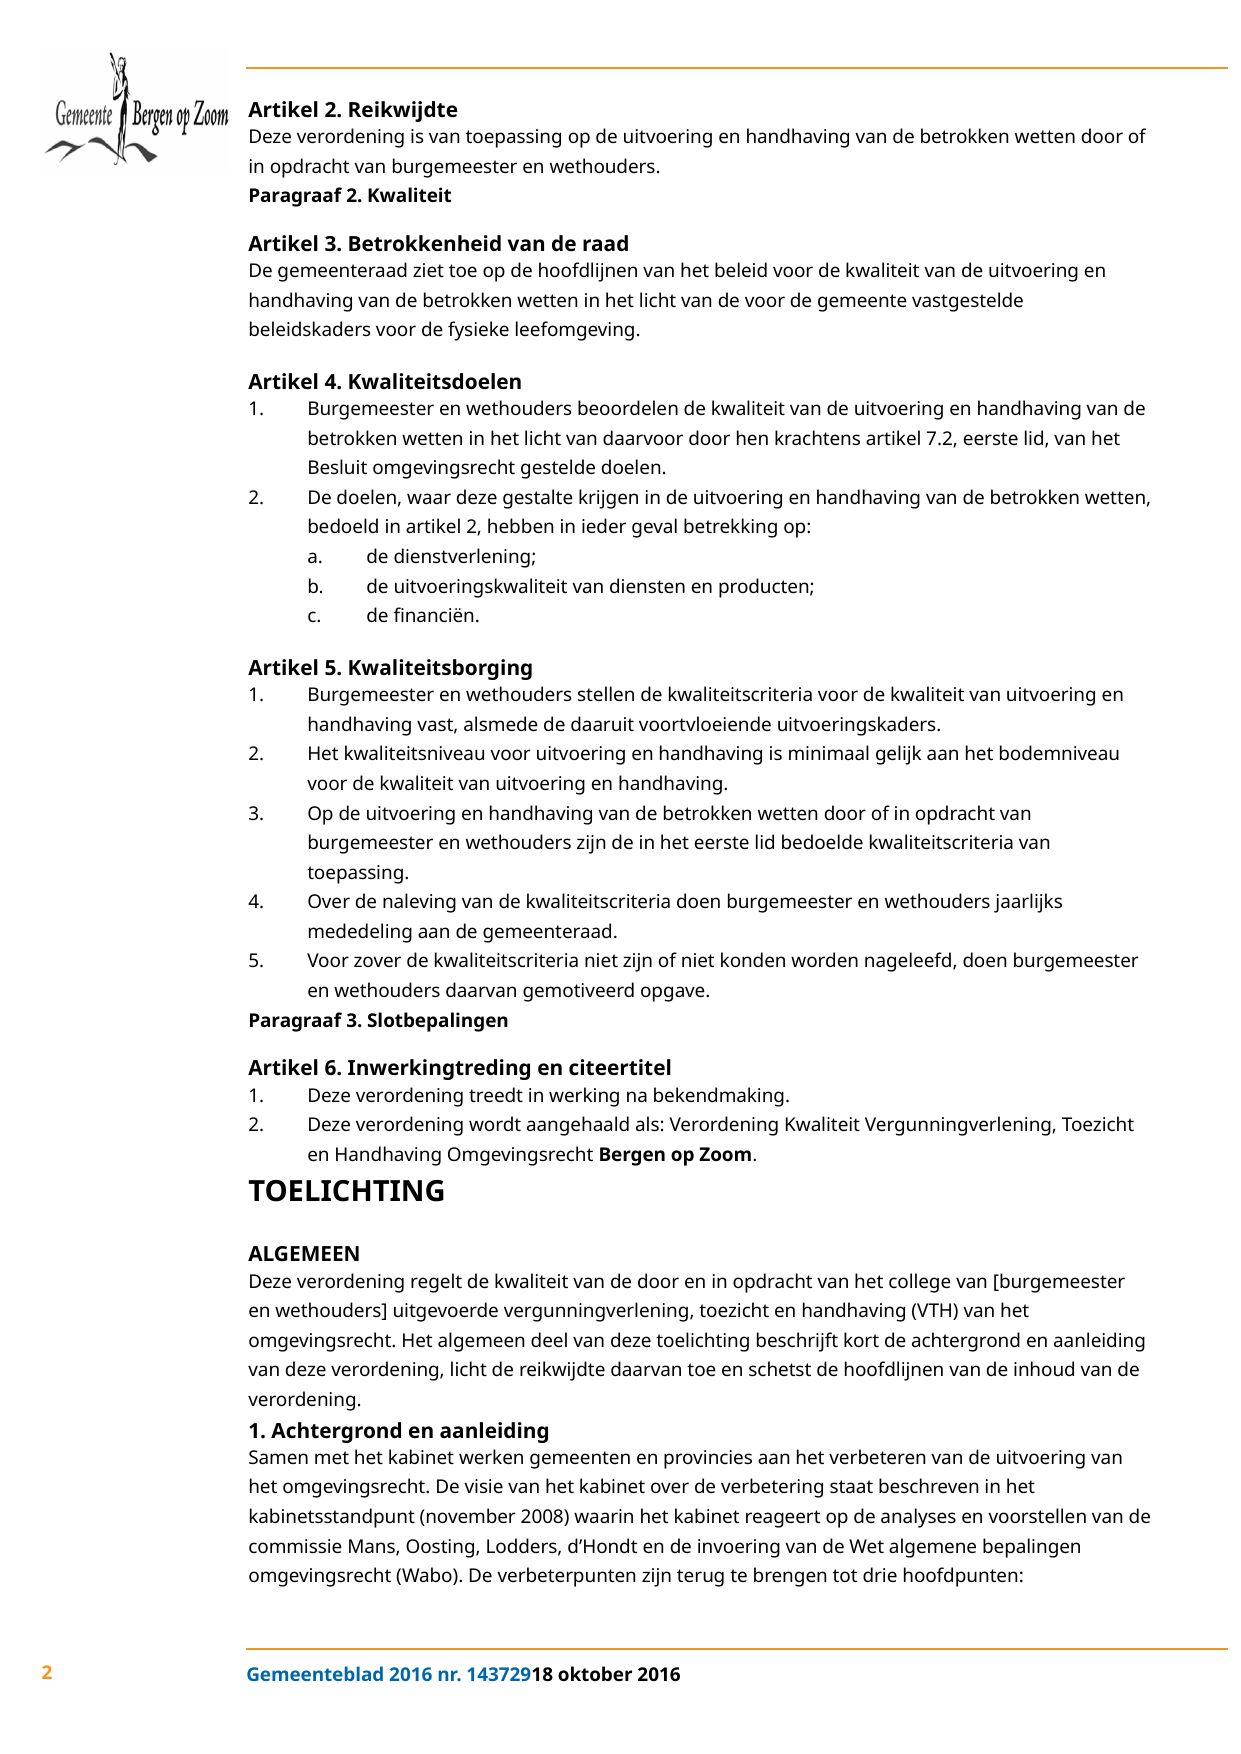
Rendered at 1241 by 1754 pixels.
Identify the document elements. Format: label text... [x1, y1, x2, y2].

text Artikel 4. Kwaliteitsdoelen [248, 367, 1152, 395]
list Deze verordening treedt in werking na bekendmaking. [248, 1082, 1152, 1107]
list de dienstverlening; [307, 543, 1152, 569]
text De gemeenteraad ziet toe op de hoofdlijnen van het beleid voor de kwaliteit van de uitvoering en handhaving van de betrokken wetten in het licht van de voor de gemeente vastgestelde beleidskaders voor de fysieke leefomgeving. [248, 257, 1152, 342]
text 1. Achtergrond en aanleiding [248, 1416, 1152, 1444]
text ALGEMEEN [248, 1239, 1152, 1268]
text Artikel 6. Inwerkingtreding en citeertitel [248, 1053, 1152, 1082]
text Artikel 2. Reikwijdte [248, 95, 1152, 123]
picture [41, 47, 231, 172]
list Op de uitvoering en handhaving van de betrokken wetten door of in opdracht van burgemeester en wethouders zijn de in het eerste lid bedoelde kwaliteitscriteria van toepassing. [248, 800, 1152, 884]
text Paragraaf 2. Kwaliteit [248, 182, 1152, 208]
list Over de naleving van de kwaliteitscriteria doen burgemeester en wethouders jaarlijks mededeling aan de gemeenteraad. [248, 888, 1152, 944]
text Paragraaf 3. Slotbepalingen [248, 1007, 1152, 1032]
text Deze verordening regelt de kwaliteit van de door en in opdracht van het college van [burgemeester en wethouders] uitgevoerde vergunningverlening, toezicht en handhaving (VTH) van het omgevingsrecht. Het algemeen deel van deze toelichting beschrijft kort de achtergrond en aanleiding van deze verordening, licht de reikwijdte daarvan toe en schetst de hoofdlijnen van de inhoud van de verordening. [248, 1268, 1152, 1412]
list Het kwaliteitsniveau voor uitvoering en handhaving is minimaal gelijk aan het bodemniveau voor de kwaliteit van uitvoering en handhaving. [248, 741, 1152, 796]
list de uitvoeringskwaliteit van diensten en producten; [307, 573, 1152, 599]
text Deze verordening is van toepassing op de uitvoering en handhaving van de betrokken wetten door of in opdracht van burgemeester en wethouders. [248, 123, 1152, 178]
list Deze verordening wordt aangehaald als: Verordening Kwaliteit Vergunningverlening, Toezicht en Handhaving Omgevingsrecht Bergen op Zoom. [248, 1111, 1152, 1167]
text TOELICHTING [248, 1171, 1152, 1210]
list De doelen, waar deze gestalte krijgen in de uitvoering en handhaving van de betrokken wetten, bedoeld in artikel 2, hebben in ieder geval betrekking op: [248, 484, 1152, 539]
text Artikel 5. Kwaliteitsborging [248, 653, 1152, 681]
list Burgemeester en wethouders stellen de kwaliteitscriteria voor de kwaliteit van uitvoering en handhaving vast, alsmede de daaruit voortvloeiende uitvoeringskaders. [248, 681, 1152, 737]
list Burgemeester en wethouders beoordelen de kwaliteit van de uitvoering en handhaving van de betrokken wetten in het licht van daarvoor door hen krachtens artikel 7.2, eerste lid, van het Besluit omgevingsrecht gestelde doelen. [248, 395, 1152, 480]
list de financiën. [307, 602, 1152, 628]
list Voor zover de kwaliteitscriteria niet zijn of niet konden worden nageleefd, doen burgemeester en wethouders daarvan gemotiveerd opgave. [248, 948, 1152, 1003]
text Samen met het kabinet werken gemeenten en provincies aan het verbeteren van de uitvoering van het omgevingsrecht. De visie van het kabinet over de verbetering staat beschreven in het kabinetsstandpunt (november 2008) waarin het kabinet reageert op de analyses en voorstellen van de commissie Mans, Oosting, Lodders, d’Hondt en de invoering van de Wet algemene bepalingen omgevingsrecht (Wabo). De verbeterpunten zijn terug te brengen tot drie hoofdpunten: [248, 1444, 1152, 1588]
text Artikel 3. Betrokkenheid van de raad [248, 229, 1152, 257]
